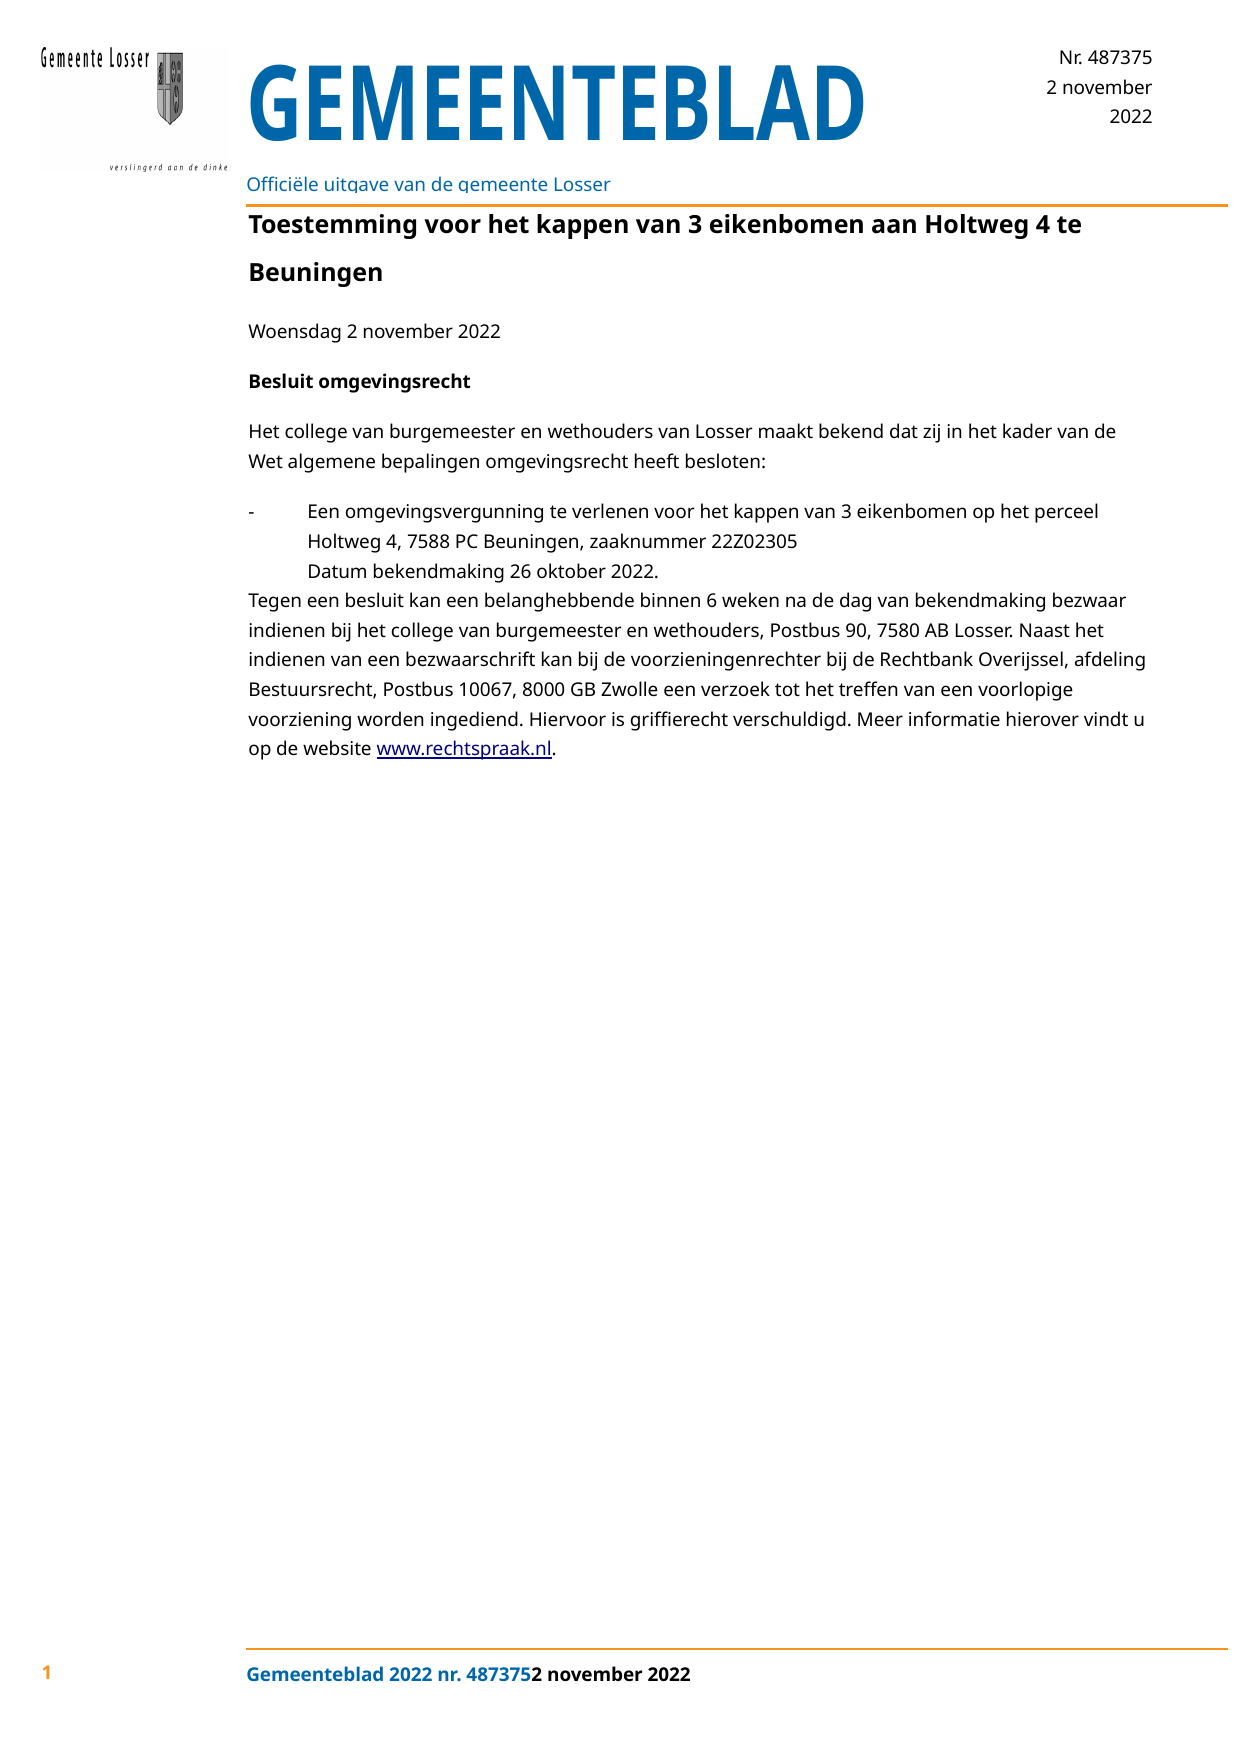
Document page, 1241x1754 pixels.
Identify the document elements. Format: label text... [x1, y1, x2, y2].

picture [41, 47, 231, 172]
text Woensdag 2 november 2022 [248, 318, 1152, 344]
list Een omgevingsvergunning te verlenen voor het kappen van 3 eikenbomen op het perceel Holtweg 4, 7588 PC Beuningen, zaaknummer 22Z02305 [248, 499, 1152, 554]
list Datum bekendmaking 26 oktober 2022. [248, 558, 1152, 584]
text Besluit omgevingsrecht [248, 368, 1152, 394]
text Toestemming voor het kappen van 3 eikenbomen aan Holtweg 4 te Beuningen [248, 207, 1152, 288]
text Het college van burgemeester en wethouders van Losser maakt bekend dat zij in het kader van de Wet algemene bepalingen omgevingsrecht heeft besloten: [248, 419, 1152, 474]
text Tegen een besluit kan een belanghebbende binnen 6 weken na de dag van bekendmaking bezwaar indienen bij het college van burgemeester en wethouders, Postbus 90, 7580 AB Losser. Naast het indienen van een bezwaarschrift kan bij de voorzieningenrechter bij de Rechtbank Overijssel, afdeling Bestuursrecht, Postbus 10067, 8000 GB Zwolle een verzoek tot het treffen van een voorlopige voorziening worden ingediend. Hiervoor is griffierecht verschuldigd. Meer informatie hierover vindt u op de website www.rechtspraak.nl. [248, 587, 1152, 761]
